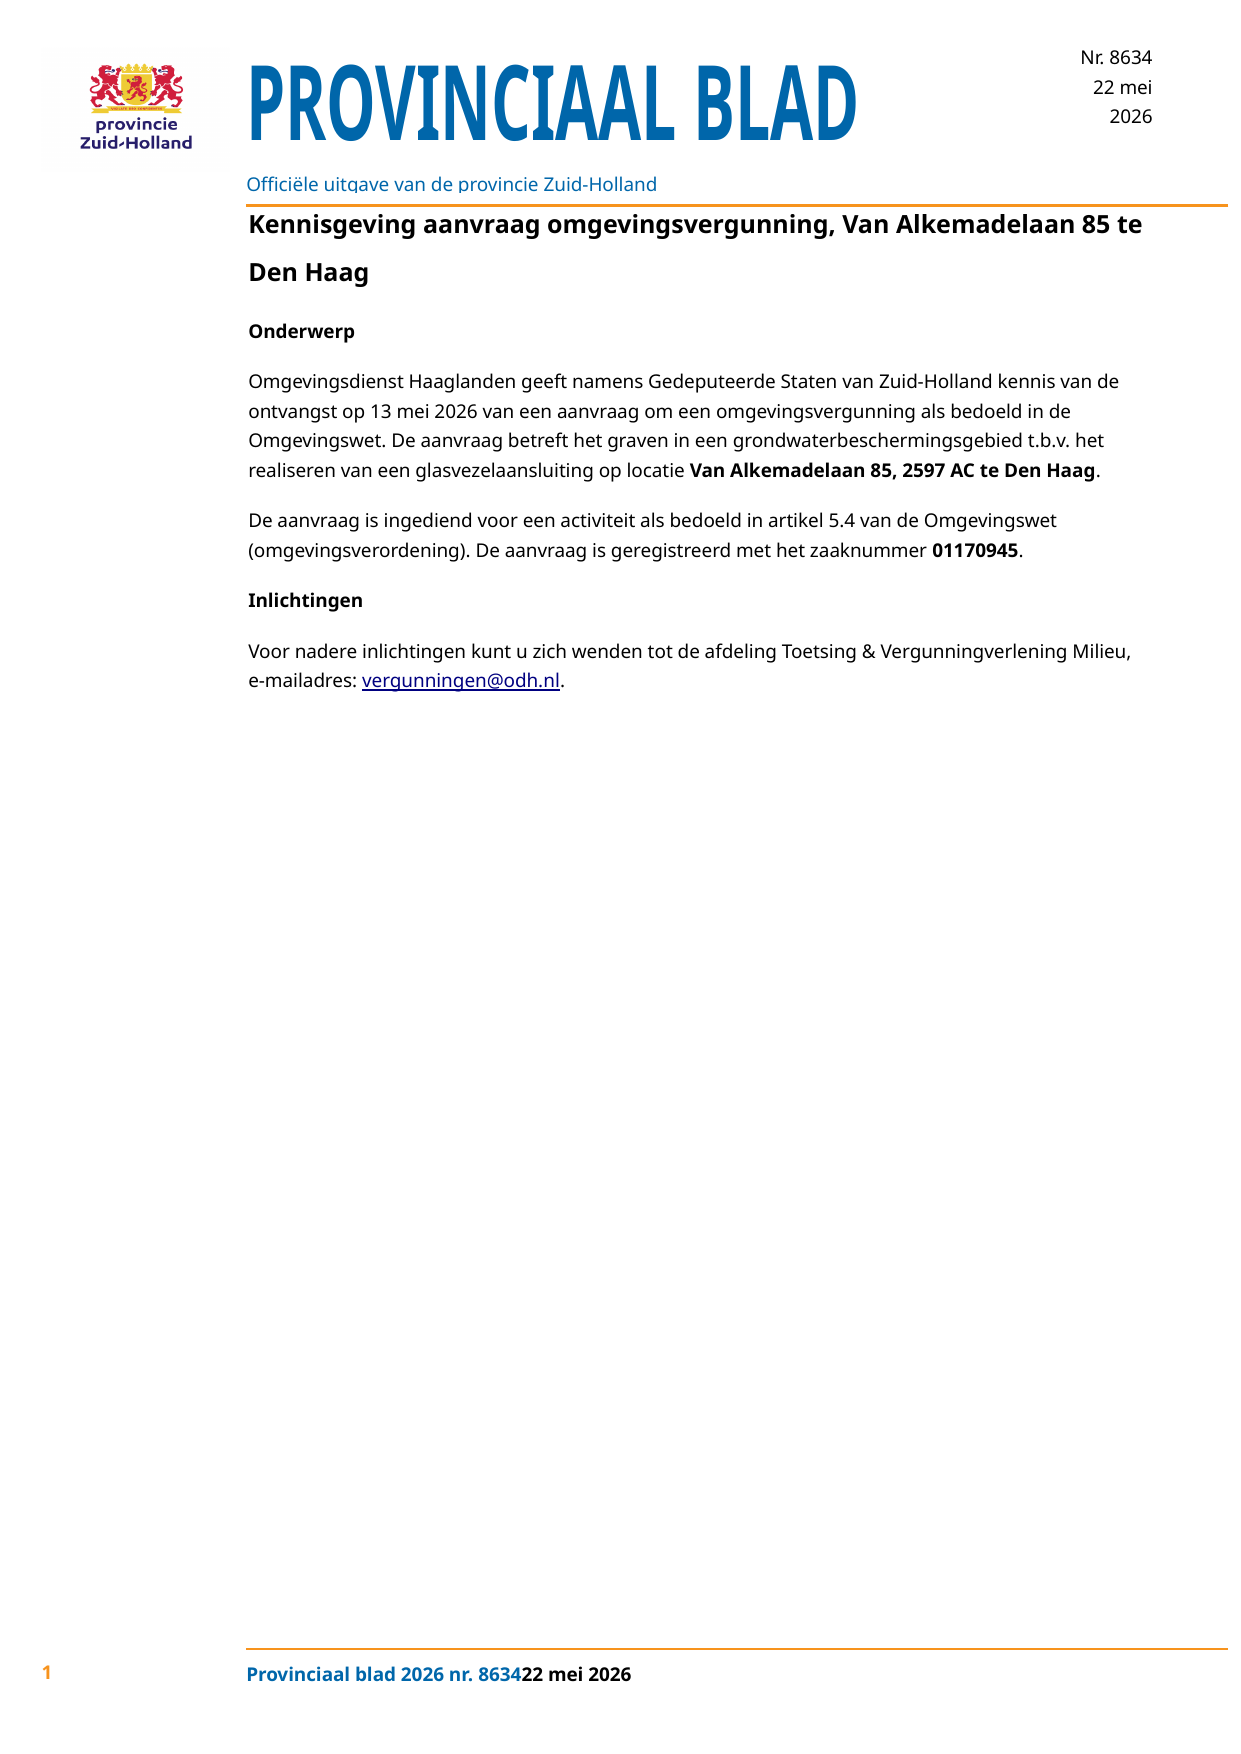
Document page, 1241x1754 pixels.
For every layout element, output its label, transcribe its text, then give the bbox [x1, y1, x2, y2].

text De aanvraag is ingediend voor een activiteit als bedoeld in artikel 5.4 van de Omgevingswet (omgevingsverordening). De aanvraag is geregistreerd met het zaaknummer 01170945. [248, 507, 1152, 563]
picture [41, 47, 231, 172]
text Kennisgeving aanvraag omgevingsvergunning, Van Alkemadelaan 85 te Den Haag [248, 207, 1152, 288]
text Onderwerp [248, 318, 1152, 344]
text Inlichtingen [248, 587, 1152, 613]
text Voor nadere inlichtingen kunt u zich wenden tot de afdeling Toetsing & Vergunningverlening Milieu, e-mailadres: vergunningen@odh.nl. [248, 638, 1152, 693]
text Omgevingsdienst Haaglanden geeft namens Gedeputeerde Staten van Zuid-Holland kennis van de ontvangst op 13 mei 2026 van een aanvraag om een omgevingsvergunning als bedoeld in de Omgevingswet. De aanvraag betreft het graven in een grondwaterbeschermingsgebied t.b.v. het realiseren van een glasvezelaansluiting op locatie Van Alkemadelaan 85, 2597 AC te Den Haag. [248, 368, 1152, 483]
